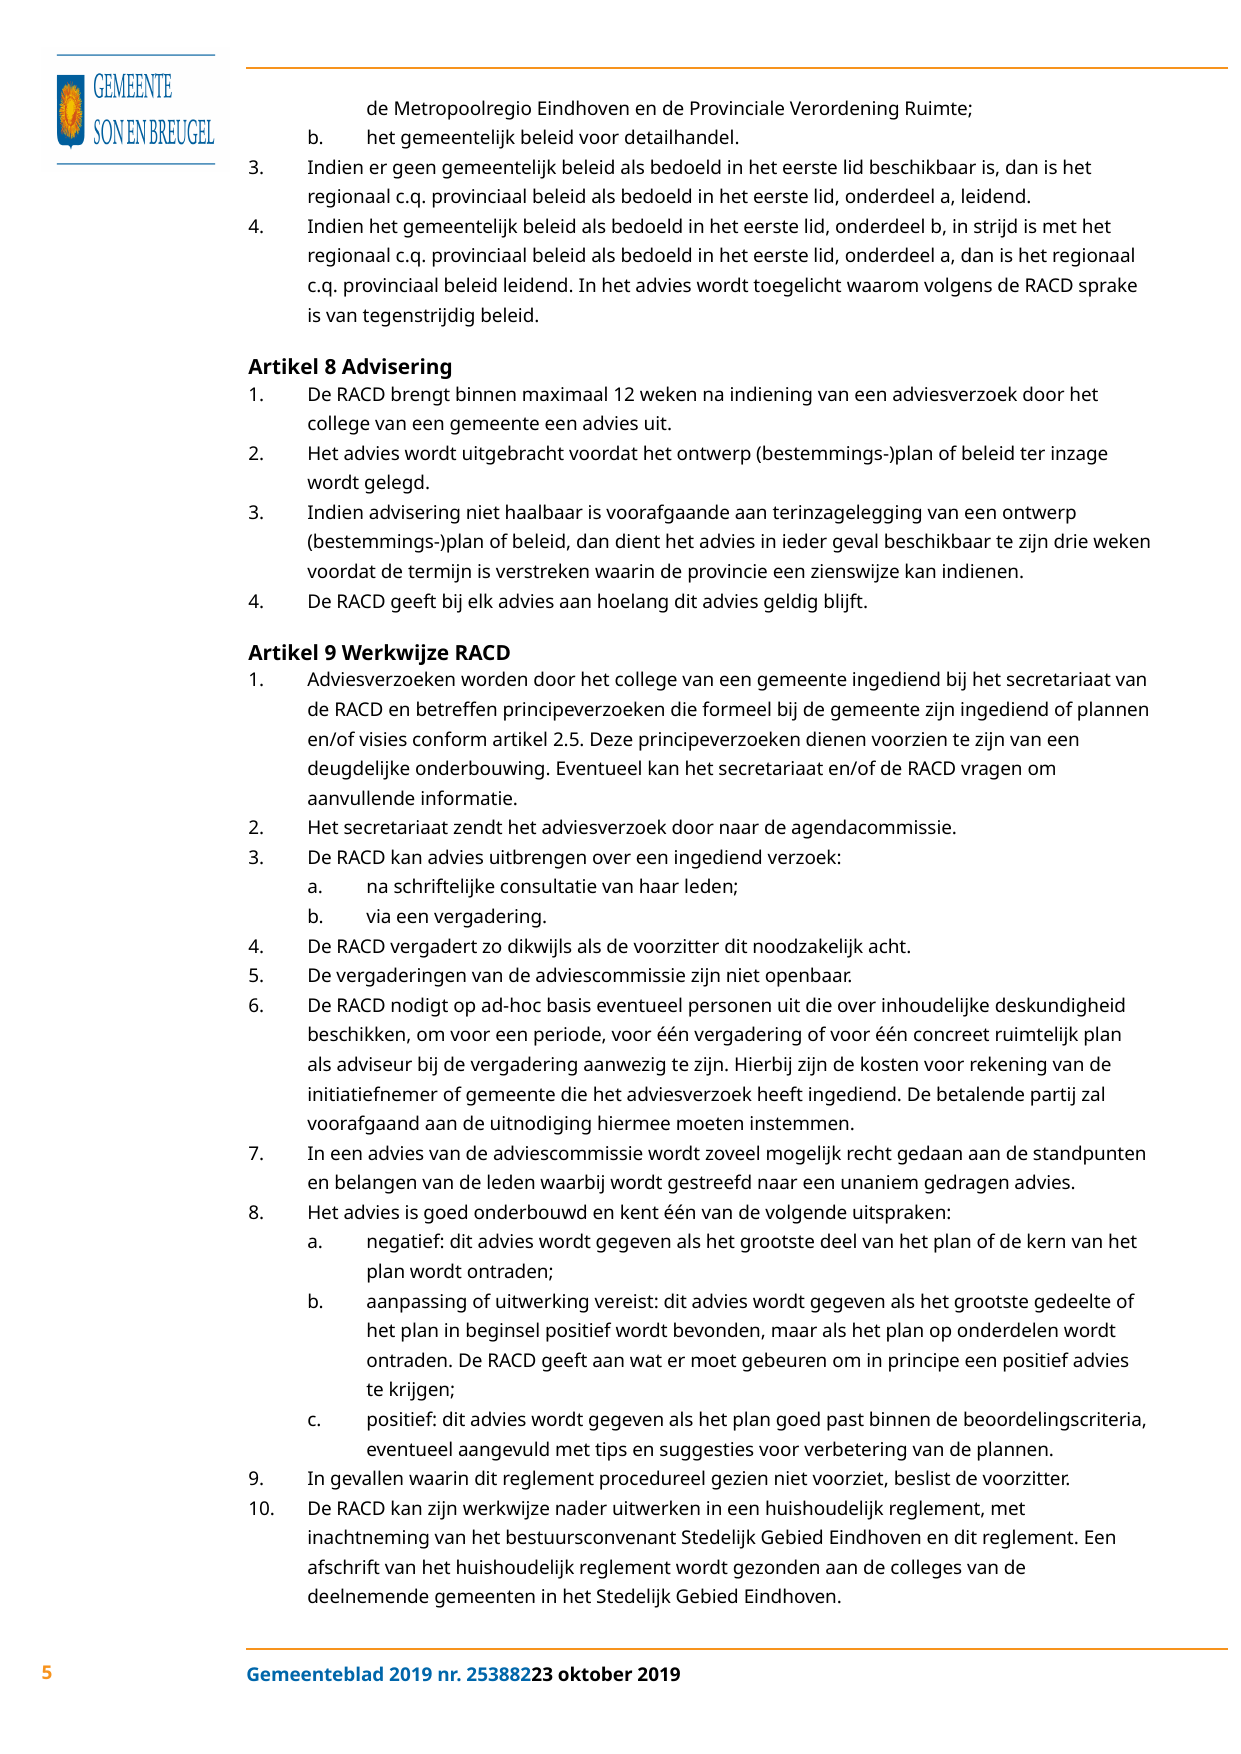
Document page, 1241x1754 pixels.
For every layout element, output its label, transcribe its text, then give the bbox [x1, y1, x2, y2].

list het gemeentelijk beleid voor detailhandel. [307, 124, 1152, 150]
list na schriftelijke consultatie van haar leden; [307, 874, 1152, 899]
list via een vergadering. [307, 903, 1152, 929]
list Indien advisering niet haalbaar is voorafgaande aan terinzagelegging van een ontwerp (bestemmings-)plan of beleid, dan dient het advies in ieder geval beschikbaar te zijn drie weken voordat de termijn is verstreken waarin de provincie een zienswijze kan indienen. [248, 499, 1152, 584]
list Indien er geen gemeentelijk beleid als bedoeld in het eerste lid beschikbaar is, dan is het regionaal c.q. provinciaal beleid als bedoeld in het eerste lid, onderdeel a, leidend. [248, 154, 1152, 209]
list positief: dit advies wordt gegeven als het plan goed past binnen de beoordelingscriteria, eventueel aangevuld met tips en suggesties voor verbetering van de plannen. [307, 1406, 1152, 1462]
list Het advies wordt uitgebracht voordat het ontwerp (bestemmings-)plan of beleid ter inzage wordt gelegd. [248, 440, 1152, 495]
list Indien het gemeentelijk beleid als bedoeld in het eerste lid, onderdeel b, in strijd is met het regionaal c.q. provinciaal beleid als bedoeld in het eerste lid, onderdeel a, dan is het regionaal c.q. provinciaal beleid leidend. In het advies wordt toegelicht waarom volgens de RACD sprake is van tegenstrijdig beleid. [248, 213, 1152, 328]
list De RACD geeft bij elk advies aan hoelang dit advies geldig blijft. [248, 588, 1152, 613]
list Het secretariaat zendt het adviesverzoek door naar de agendacommissie. [248, 814, 1152, 840]
list De RACD vergadert zo dikwijls als de voorzitter dit noodzakelijk acht. [248, 933, 1152, 959]
list De RACD kan zijn werkwijze nader uitwerken in een huishoudelijk reglement, met inachtneming van het bestuursconvenant Stedelijk Gebied Eindhoven en dit reglement. Een afschrift van het huishoudelijk reglement wordt gezonden aan de colleges van de deelnemende gemeenten in het Stedelijk Gebied Eindhoven. [248, 1495, 1152, 1609]
list De RACD nodigt op ad-hoc basis eventueel personen uit die over inhoudelijke deskundigheid beschikken, om voor een periode, voor één vergadering of voor één concreet ruimtelijk plan als adviseur bij de vergadering aanwezig te zijn. Hierbij zijn de kosten voor rekening van de initiatiefnemer of gemeente die het adviesverzoek heeft ingediend. De betalende partij zal voorafgaand aan de uitnodiging hiermee moeten instemmen. [248, 992, 1152, 1136]
list negatief: dit advies wordt gegeven als het grootste deel van het plan of de kern van het plan wordt ontraden; [307, 1229, 1152, 1284]
list de Metropoolregio Eindhoven en de Provinciale Verordening Ruimte; [307, 95, 1152, 121]
list De vergaderingen van de adviescommissie zijn niet openbaar. [248, 962, 1152, 988]
list Adviesverzoeken worden door het college van een gemeente ingediend bij het secretariaat van de RACD en betreffen principeverzoeken die formeel bij de gemeente zijn ingediend of plannen en/of visies conform artikel 2.5. Deze principeverzoeken dienen voorzien te zijn van een deugdelijke onderbouwing. Eventueel kan het secretariaat en/of de RACD vragen om aanvullende informatie. [248, 667, 1152, 811]
picture [41, 47, 231, 172]
list aanpassing of uitwerking vereist: dit advies wordt gegeven als het grootste gedeelte of het plan in beginsel positief wordt bevonden, maar als het plan op onderdelen wordt ontraden. De RACD geeft aan wat er moet gebeuren om in principe een positief advies te krijgen; [307, 1288, 1152, 1402]
list De RACD brengt binnen maximaal 12 weken na indiening van een adviesverzoek door het college van een gemeente een advies uit. [248, 381, 1152, 436]
list De RACD kan advies uitbrengen over een ingediend verzoek: [248, 844, 1152, 870]
list Het advies is goed onderbouwd en kent één van de volgende uitspraken: [248, 1199, 1152, 1225]
text Artikel 9 Werkwijze RACD [248, 638, 1152, 667]
list In een advies van de adviescommissie wordt zoveel mogelijk recht gedaan aan de standpunten en belangen van de leden waarbij wordt gestreefd naar een unaniem gedragen advies. [248, 1140, 1152, 1195]
text Artikel 8 Advisering [248, 352, 1152, 381]
list In gevallen waarin dit reglement procedureel gezien niet voorziet, beslist de voorzitter. [248, 1465, 1152, 1491]
